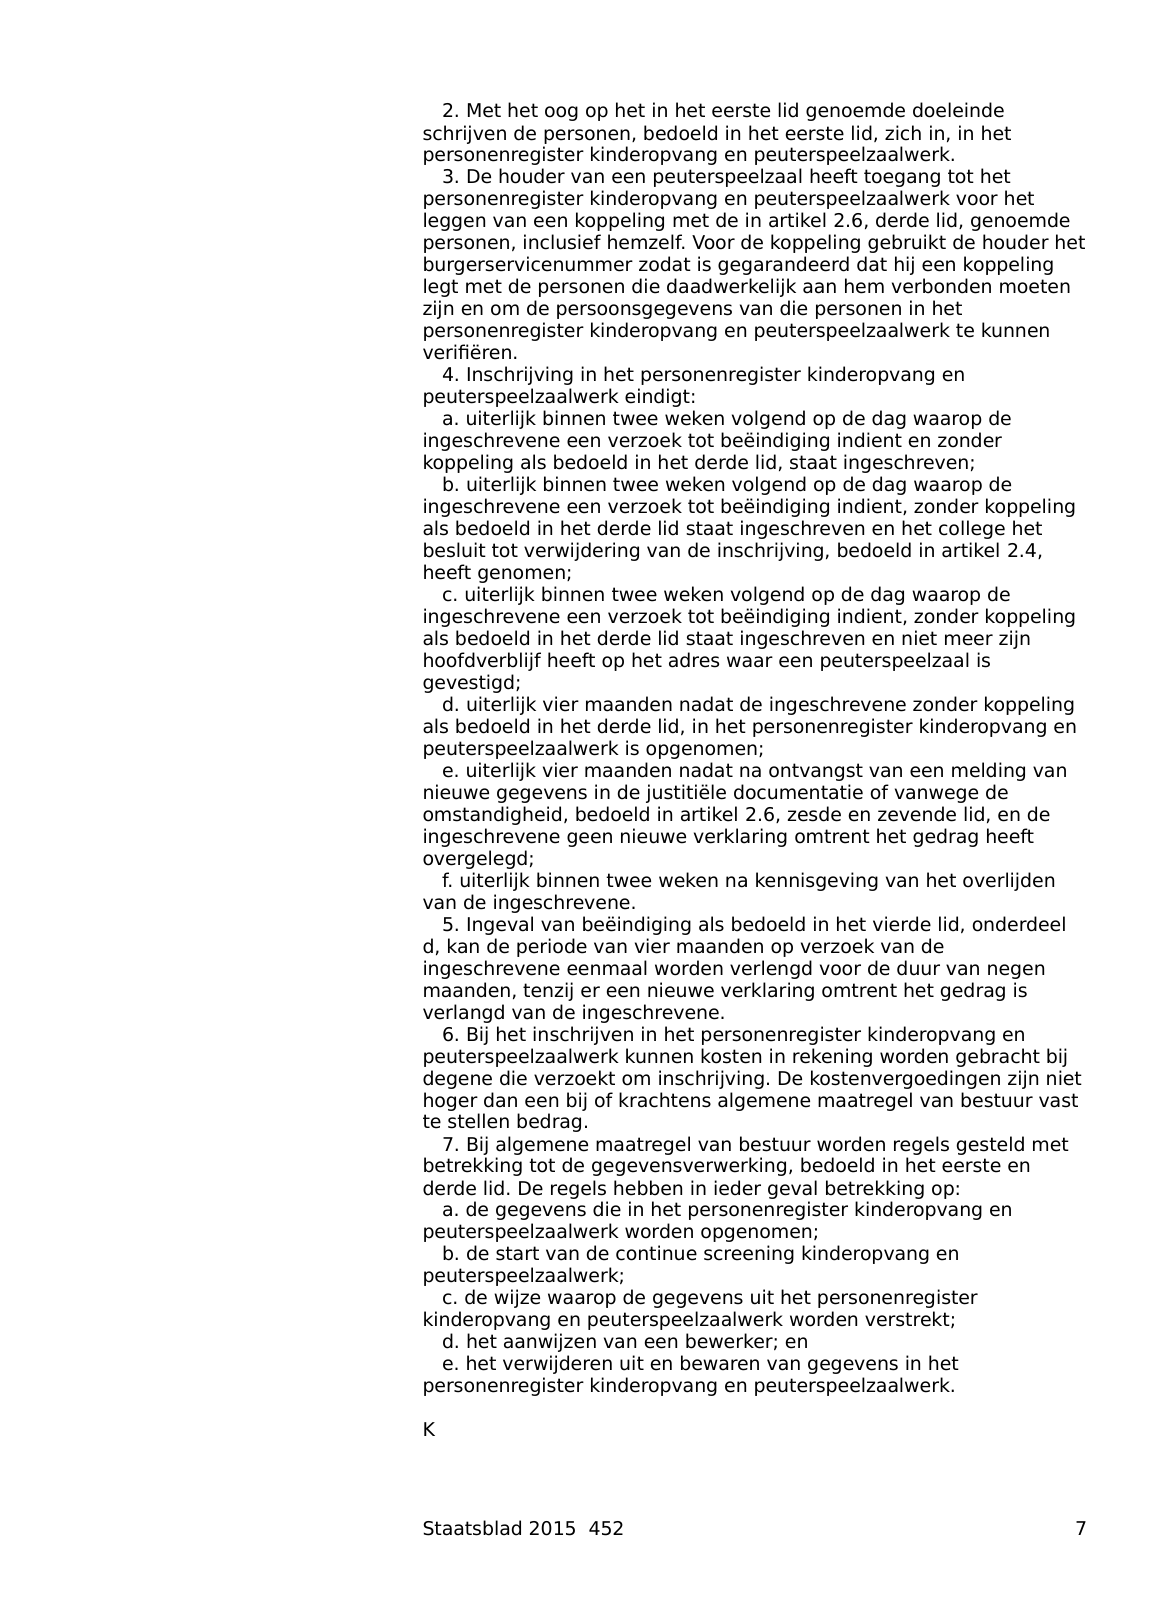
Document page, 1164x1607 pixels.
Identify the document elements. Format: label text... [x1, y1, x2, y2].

text 5. Ingeval van beëindiging als bedoeld in het vierde lid, onderdeel d, kan de periode van vier maanden op verzoek van de ingeschrevene eenmaal worden verlengd voor de duur van negen maanden, tenzij er een nieuwe verklaring omtrent het gedrag is verlangd van de ingeschrevene. [422, 914, 1087, 1023]
text 4. Inschrijving in het personenregister kinderopvang en peuterspeelzaalwerk eindigt: [422, 364, 1087, 408]
text 6. Bij het inschrijven in het personenregister kinderopvang en peuterspeelzaalwerk kunnen kosten in rekening worden gebracht bij degene die verzoekt om inschrijving. De kostenvergoedingen zijn niet hoger dan een bij of krachtens algemene maatregel van bestuur vast te stellen bedrag. [422, 1023, 1087, 1133]
text b. uiterlijk binnen twee weken volgend op de dag waarop de ingeschrevene een verzoek tot beëindiging indient, zonder koppeling als bedoeld in het derde lid staat ingeschreven en het college het besluit tot verwijdering van de inschrijving, bedoeld in artikel 2.4, heeft genomen; [422, 474, 1087, 584]
text e. uiterlijk vier maanden nadat na ontvangst van een melding van nieuwe gegevens in de justitiële documentatie of vanwege de omstandigheid, bedoeld in artikel 2.6, zesde en zevende lid, en de ingeschrevene geen nieuwe verklaring omtrent het gedrag heeft overgelegd; [422, 760, 1087, 870]
text b. de start van de continue screening kinderopvang en peuterspeelzaalwerk; [422, 1243, 1087, 1287]
text a. uiterlijk binnen twee weken volgend op de dag waarop de ingeschrevene een verzoek tot beëindiging indient en zonder koppeling als bedoeld in het derde lid, staat ingeschreven; [422, 408, 1087, 474]
text d. het aanwijzen van een bewerker; en [422, 1331, 1087, 1353]
text d. uiterlijk vier maanden nadat de ingeschrevene zonder koppeling als bedoeld in het derde lid, in het personenregister kinderopvang en peuterspeelzaalwerk is opgenomen; [422, 694, 1087, 760]
text a. de gegevens die in het personenregister kinderopvang en peuterspeelzaalwerk worden opgenomen; [422, 1199, 1087, 1243]
text 7. Bij algemene maatregel van bestuur worden regels gesteld met betrekking tot de gegevensverwerking, bedoeld in het eerste en derde lid. De regels hebben in ieder geval betrekking op: [422, 1133, 1087, 1199]
text e. het verwijderen uit en bewaren van gegevens in het personenregister kinderopvang en peuterspeelzaalwerk. [422, 1353, 1087, 1397]
text 2. Met het oog op het in het eerste lid genoemde doeleinde schrijven de personen, bedoeld in het eerste lid, zich in, in het personenregister kinderopvang en peuterspeelzaalwerk. [422, 100, 1087, 166]
text c. uiterlijk binnen twee weken volgend op de dag waarop de ingeschrevene een verzoek tot beëindiging indient, zonder koppeling als bedoeld in het derde lid staat ingeschreven en niet meer zijn hoofdverblijf heeft op het adres waar een peuterspeelzaal is gevestigd; [422, 584, 1087, 694]
text f. uiterlijk binnen twee weken na kennisgeving van het overlijden van de ingeschrevene. [422, 870, 1087, 914]
text 3. De houder van een peuterspeelzaal heeft toegang tot het personenregister kinderopvang en peuterspeelzaalwerk voor het leggen van een koppeling met de in artikel 2.6, derde lid, genoemde personen, inclusief hemzelf. Voor de koppeling gebruikt de houder het burgerservicenummer zodat is gegarandeerd dat hij een koppeling legt met de personen die daadwerkelijk aan hem verbonden moeten zijn en om de persoonsgegevens van die personen in het personenregister kinderopvang en peuterspeelzaalwerk te kunnen verifiëren. [422, 166, 1087, 364]
text c. de wijze waarop de gegevens uit het personenregister kinderopvang en peuterspeelzaalwerk worden verstrekt; [422, 1287, 1087, 1331]
text K [422, 1419, 1087, 1441]
